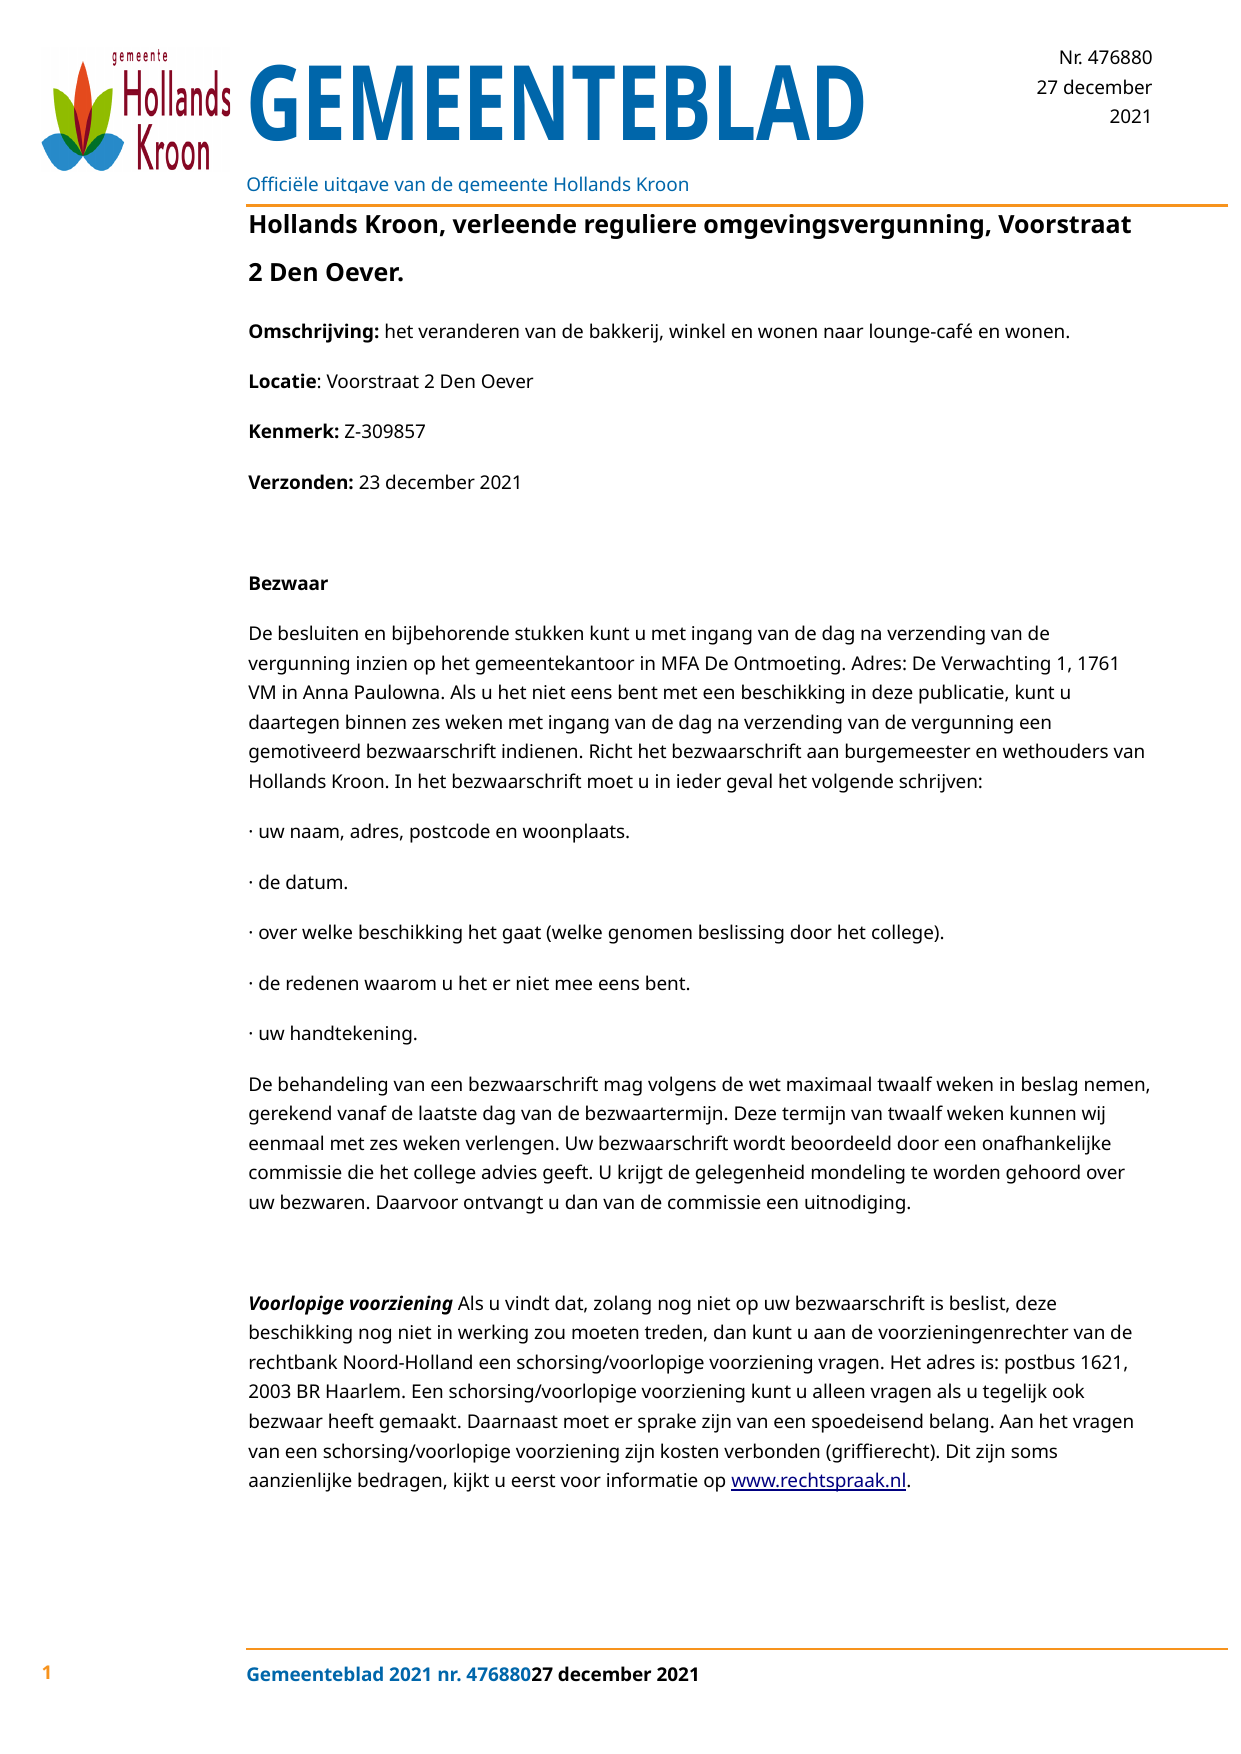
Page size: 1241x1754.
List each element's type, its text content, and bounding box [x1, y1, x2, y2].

text Verzonden: 23 december 2021 [248, 469, 1152, 495]
text De besluiten en bijbehorende stukken kunt u met ingang van de dag na verzending van de vergunning inzien op het gemeentekantoor in MFA De Ontmoeting. Adres: De Verwachting 1, 1761 VM in Anna Paulowna. Als u het niet eens bent met een beschikking in deze publicatie, kunt u daartegen binnen zes weken met ingang van de dag na verzending van de vergunning een gemotiveerd bezwaarschrift indienen. Richt het bezwaarschrift aan burgemeester en wethouders van Hollands Kroon. In het bezwaarschrift moet u in ieder geval het volgende schrijven: [248, 620, 1152, 794]
text Kenmerk: Z-309857 [248, 419, 1152, 444]
text Hollands Kroon, verleende reguliere omgevingsvergunning, Voorstraat 2 Den Oever. [248, 207, 1152, 288]
text Locatie: Voorstraat 2 Den Oever [248, 368, 1152, 394]
text · de redenen waarom u het er niet mee eens bent. [248, 970, 1152, 996]
text · uw naam, adres, postcode en woonplaats. [248, 819, 1152, 844]
picture [41, 47, 231, 172]
text De behandeling van een bezwaarschrift mag volgens de wet maximaal twaalf weken in beslag nemen, gerekend vanaf de laatste dag van de bezwaartermijn. Deze termijn van twaalf weken kunnen wij eenmaal met zes weken verlengen. Uw bezwaarschrift wordt beoordeeld door een onafhankelijke commissie die het college advies geeft. U krijgt de gelegenheid mondeling te worden gehoord over uw bezwaren. Daarvoor ontvangt u dan van de commissie een uitnodiging. [248, 1071, 1152, 1215]
text Omschrijving: het veranderen van de bakkerij, winkel en wonen naar lounge-café en wonen. [248, 318, 1152, 344]
text · de datum. [248, 869, 1152, 895]
text · over welke beschikking het gaat (welke genomen beslissing door het college). [248, 919, 1152, 945]
text · uw handtekening. [248, 1020, 1152, 1046]
text Bezwaar [248, 570, 1152, 596]
text Voorlopige voorziening Als u vindt dat, zolang nog niet op uw bezwaarschrift is beslist, deze beschikking nog niet in werking zou moeten treden, dan kunt u aan de voorzieningenrechter van de rechtbank Noord-Holland een schorsing/voorlopige voorziening vragen. Het adres is: postbus 1621, 2003 BR Haarlem. Een schorsing/voorlopige voorziening kunt u alleen vragen als u tegelijk ook bezwaar heeft gemaakt. Daarnaast moet er sprake zijn van een spoedeisend belang. Aan het vragen van een schorsing/voorlopige voorziening zijn kosten verbonden (griffierecht). Dit zijn soms aanzienlijke bedragen, kijkt u eerst voor informatie op www.rechtspraak.nl. [248, 1290, 1152, 1493]
